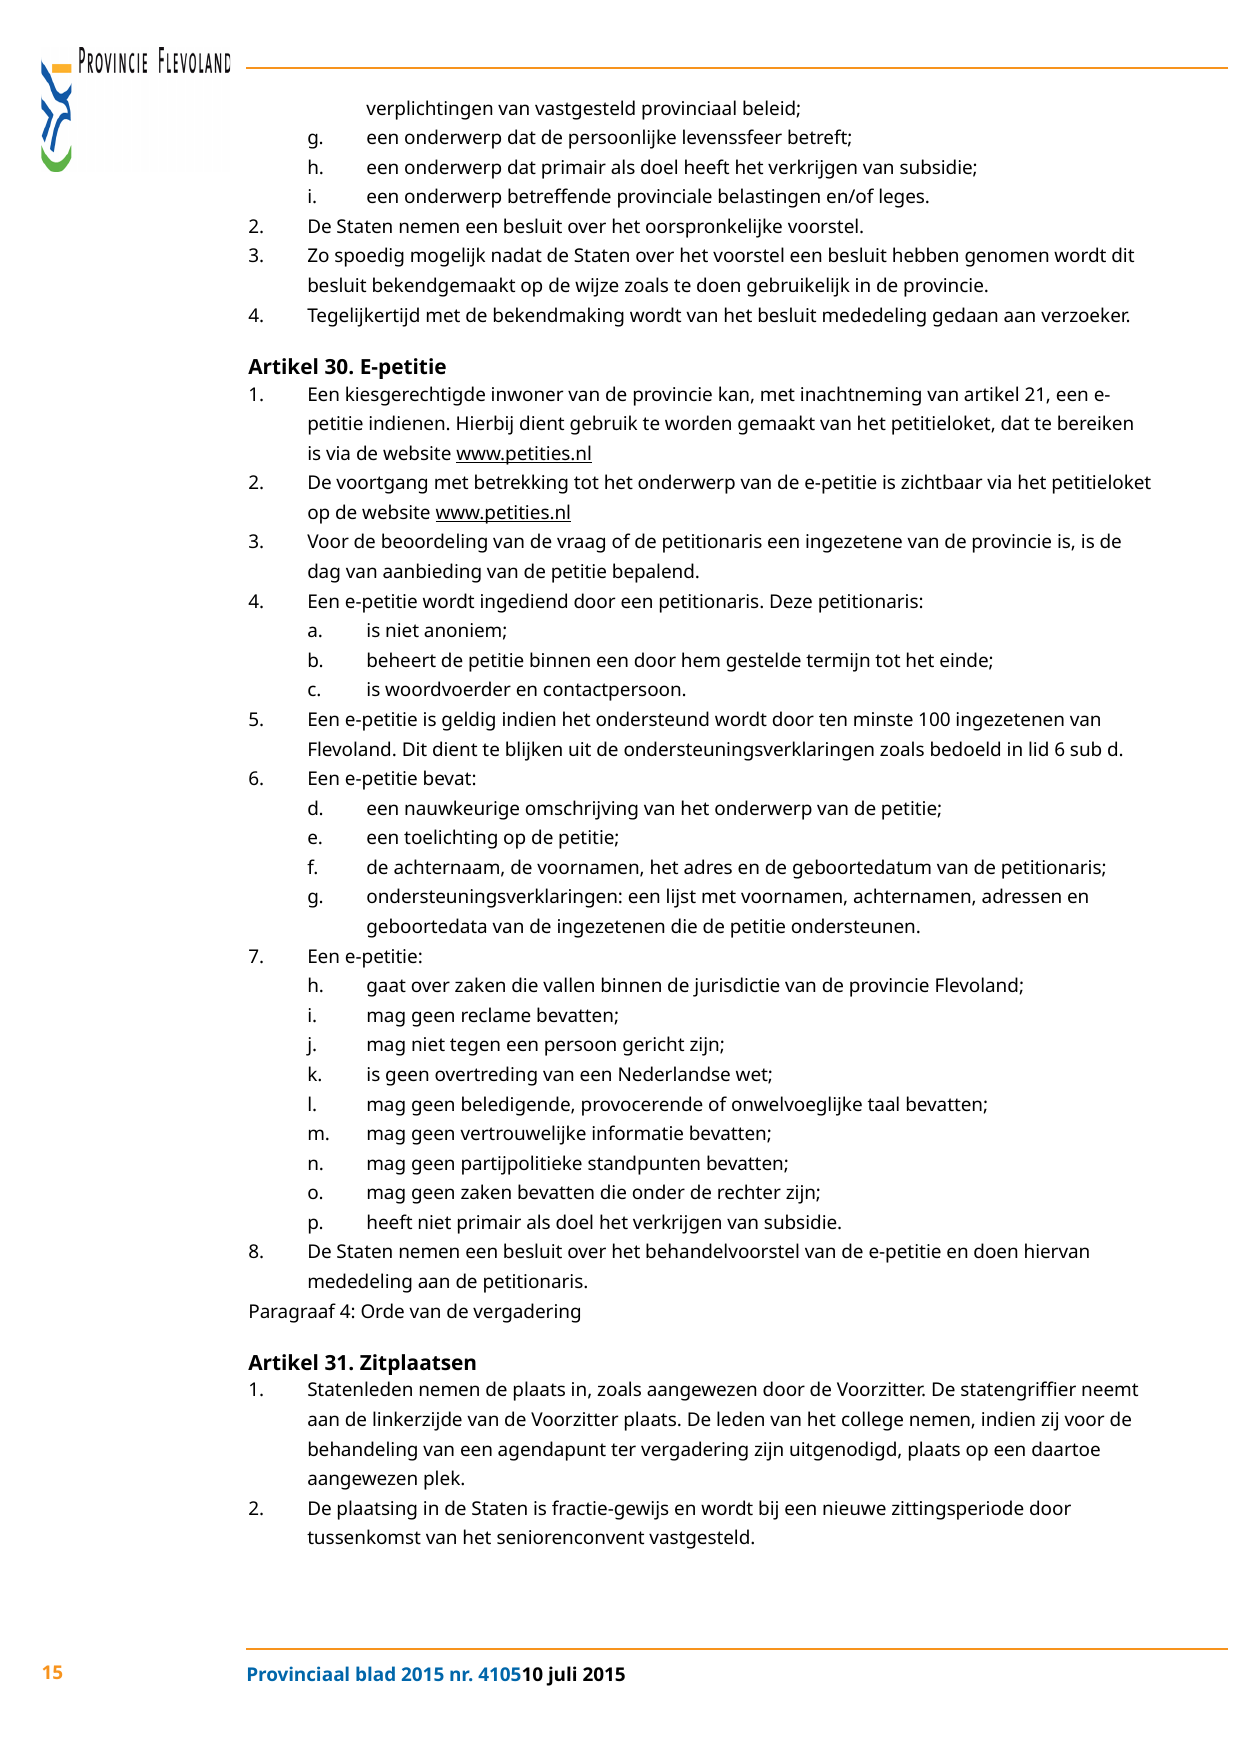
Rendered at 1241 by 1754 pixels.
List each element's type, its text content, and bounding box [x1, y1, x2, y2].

list Een e-petitie wordt ingediend door een petitionaris. Deze petitionaris: [248, 588, 1152, 613]
list is niet anoniem; [307, 617, 1152, 643]
list een onderwerp dat primair als doel heeft het verkrijgen van subsidie; [307, 154, 1152, 180]
list mag geen reclame bevatten; [307, 1002, 1152, 1028]
list Zo spoedig mogelijk nadat de Staten over het voorstel een besluit hebben genomen wordt dit besluit bekendgemaakt op de wijze zoals te doen gebruikelijk in de provincie. [248, 243, 1152, 298]
list een nauwkeurige omschrijving van het onderwerp van de petitie; [307, 795, 1152, 821]
list een onderwerp betreffende provinciale belastingen en/of leges. [307, 183, 1152, 209]
list mag geen vertrouwelijke informatie bevatten; [307, 1120, 1152, 1146]
list de achternaam, de voornamen, het adres en de geboortedatum van de petitionaris; [307, 854, 1152, 880]
text Artikel 30. E-petitie [248, 352, 1152, 381]
list mag geen partijpolitieke standpunten bevatten; [307, 1150, 1152, 1176]
list Tegelijkertijd met de bekendmaking wordt van het besluit mededeling gedaan aan verzoeker. [248, 302, 1152, 328]
list De voortgang met betrekking tot het onderwerp van de e-petitie is zichtbaar via het petitieloket op de website www.petities.nl [248, 469, 1152, 525]
list mag niet tegen een persoon gericht zijn; [307, 1032, 1152, 1057]
list is woordvoerder en contactpersoon. [307, 677, 1152, 702]
list beheert de petitie binnen een door hem gestelde termijn tot het einde; [307, 647, 1152, 673]
list mag geen zaken bevatten die onder de rechter zijn; [307, 1179, 1152, 1205]
list een onderwerp dat de persoonlijke levenssfeer betreft; [307, 124, 1152, 150]
list mag geen beledigende, provocerende of onwelvoeglijke taal bevatten; [307, 1091, 1152, 1116]
list Statenleden nemen de plaats in, zoals aangewezen door de Voorzitter. De statengriffier neemt aan de linkerzijde van de Voorzitter plaats. De leden van het college nemen, indien zij voor de behandeling van een agendapunt ter vergadering zijn uitgenodigd, plaats op een daartoe aangewezen plek. [248, 1377, 1152, 1491]
list gaat over zaken die vallen binnen de jurisdictie van de provincie Flevoland; [307, 972, 1152, 998]
picture [41, 47, 231, 172]
list heeft niet primair als doel het verkrijgen van subsidie. [307, 1209, 1152, 1235]
list Een e-petitie bevat: [248, 765, 1152, 791]
list De Staten nemen een besluit over het oorspronkelijke voorstel. [248, 213, 1152, 239]
list ondersteuningsverklaringen: een lijst met voornamen, achternamen, adressen en geboortedata van de ingezetenen die de petitie ondersteunen. [307, 884, 1152, 939]
list is geen overtreding van een Nederlandse wet; [307, 1061, 1152, 1087]
text Artikel 31. Zitplaatsen [248, 1348, 1152, 1377]
list een toelichting op de petitie; [307, 824, 1152, 850]
list Voor de beoordeling van de vraag of de petitionaris een ingezetene van de provincie is, is de dag van aanbieding van de petitie bepalend. [248, 529, 1152, 584]
text Paragraaf 4: Orde van de vergadering [248, 1298, 1152, 1323]
list De Staten nemen een besluit over het behandelvoorstel van de e-petitie en doen hiervan mededeling aan de petitionaris. [248, 1239, 1152, 1294]
list verplichtingen van vastgesteld provinciaal beleid; [307, 95, 1152, 121]
list Een e-petitie: [248, 943, 1152, 968]
list Een e-petitie is geldig indien het ondersteund wordt door ten minste 100 ingezetenen van Flevoland. Dit dient te blijken uit de ondersteuningsverklaringen zoals bedoeld in lid 6 sub d. [248, 706, 1152, 761]
list Een kiesgerechtigde inwoner van de provincie kan, met inachtneming van artikel 21, een e-petitie indienen. Hierbij dient gebruik te worden gemaakt van het petitieloket, dat te bereiken is via de website www.petities.nl [248, 381, 1152, 466]
list De plaatsing in de Staten is fractie-gewijs en wordt bij een nieuwe zittingsperiode door tussenkomst van het seniorenconvent vastgesteld. [248, 1495, 1152, 1550]
